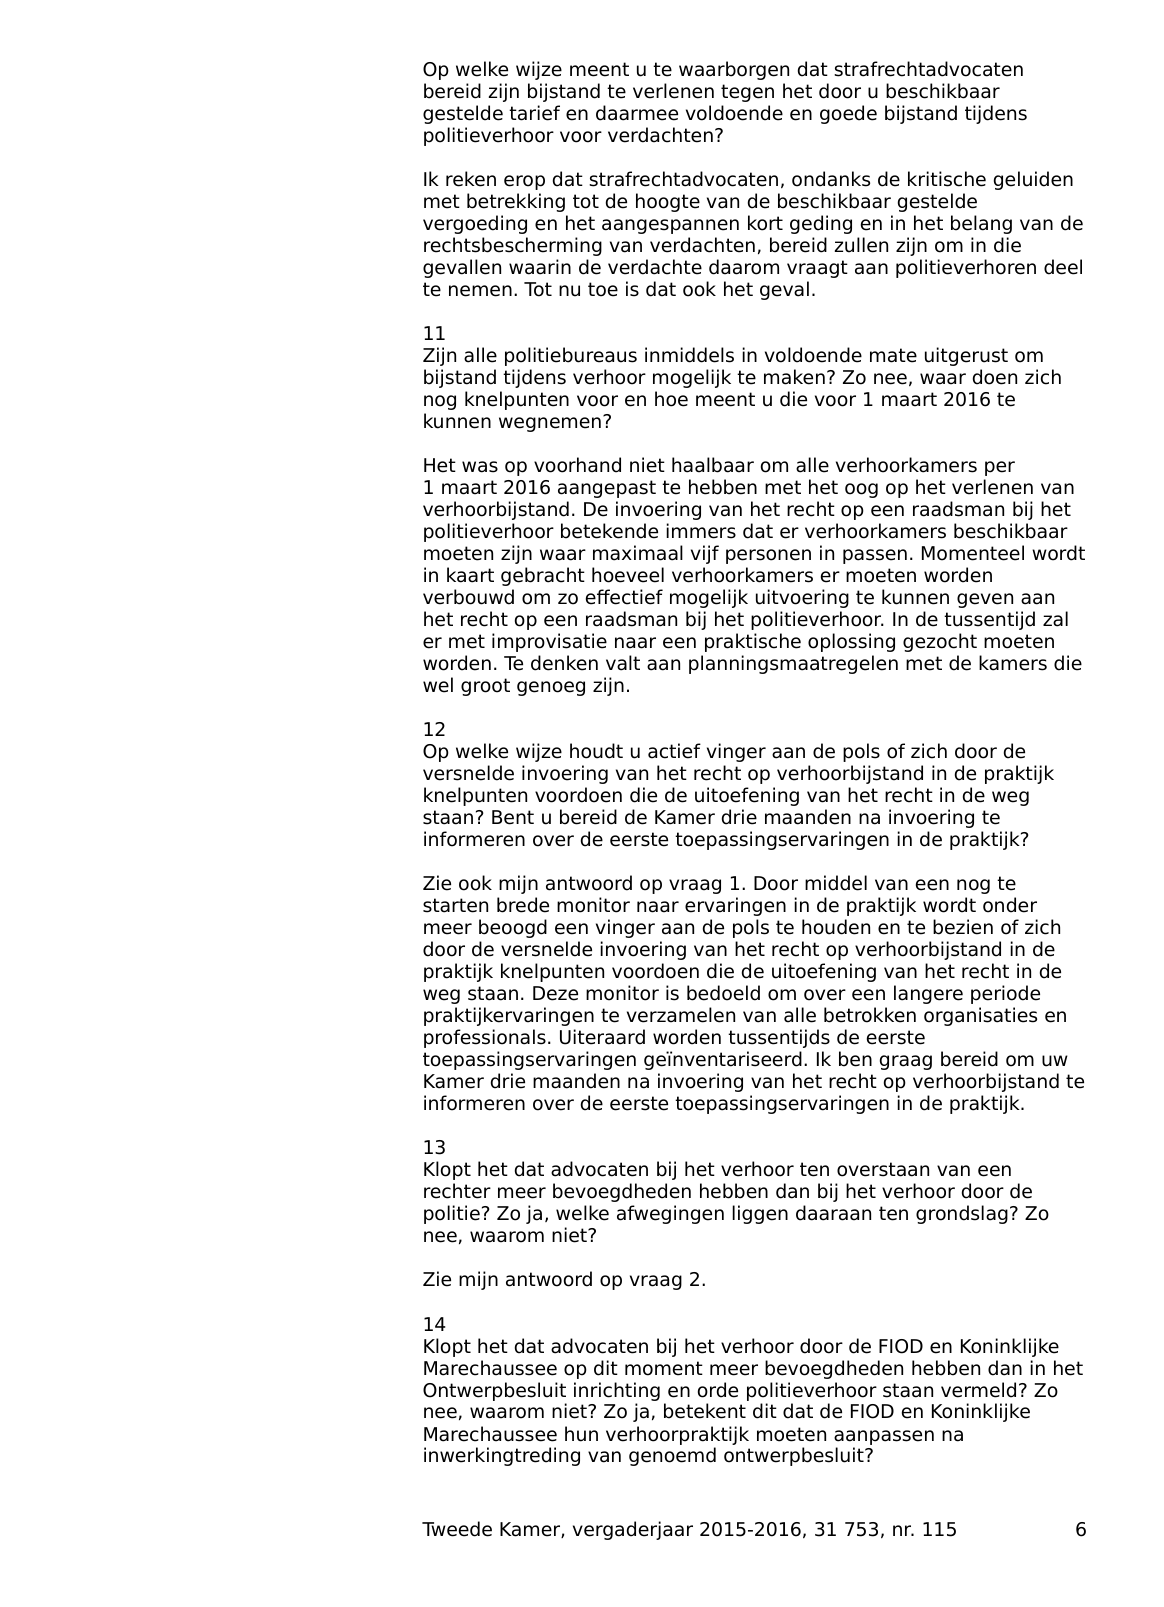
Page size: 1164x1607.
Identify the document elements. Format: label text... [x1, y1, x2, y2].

text 14 [422, 1313, 1087, 1336]
text Ik reken erop dat strafrechtadvocaten, ondanks de kritische geluiden met betrekking tot de hoogte van de beschikbaar gestelde vergoeding en het aangespannen kort geding en in het belang van de rechtsbescherming van verdachten, bereid zullen zijn om in die gevallen waarin de verdachte daarom vraagt aan politieverhoren deel te nemen. Tot nu toe is dat ook het geval. [422, 169, 1087, 301]
text Op welke wijze meent u te waarborgen dat strafrechtadvocaten bereid zijn bijstand te verlenen tegen het door u beschikbaar gestelde tarief en daarmee voldoende en goede bijstand tijdens politieverhoor voor verdachten? [422, 59, 1087, 147]
text 13 [422, 1137, 1087, 1159]
text Het was op voorhand niet haalbaar om alle verhoorkamers per 1 maart 2016 aangepast te hebben met het oog op het verlenen van verhoorbijstand. De invoering van het recht op een raadsman bij het politieverhoor betekende immers dat er verhoorkamers beschikbaar moeten zijn waar maximaal vijf personen in passen. Momenteel wordt in kaart gebracht hoeveel verhoorkamers er moeten worden verbouwd om zo effectief mogelijk uitvoering te kunnen geven aan het recht op een raadsman bij het politieverhoor. In de tussentijd zal er met improvisatie naar een praktische oplossing gezocht moeten worden. Te denken valt aan planningsmaatregelen met de kamers die wel groot genoeg zijn. [422, 455, 1087, 697]
text Zie mijn antwoord op vraag 2. [422, 1269, 1087, 1291]
text Zijn alle politiebureaus inmiddels in voldoende mate uitgerust om bijstand tijdens verhoor mogelijk te maken? Zo nee, waar doen zich nog knelpunten voor en hoe meent u die voor 1 maart 2016 te kunnen wegnemen? [422, 345, 1087, 433]
text 12 [422, 719, 1087, 741]
text Zie ook mijn antwoord op vraag 1. Door middel van een nog te starten brede monitor naar ervaringen in de praktijk wordt onder meer beoogd een vinger aan de pols te houden en te bezien of zich door de versnelde invoering van het recht op verhoorbijstand in de praktijk knelpunten voordoen die de uitoefening van het recht in de weg staan. Deze monitor is bedoeld om over een langere periode praktijkervaringen te verzamelen van alle betrokken organisaties en professionals. Uiteraard worden tussentijds de eerste toepassingservaringen geïnventariseerd. Ik ben graag bereid om uw Kamer drie maanden na invoering van het recht op verhoorbijstand te informeren over de eerste toepassingservaringen in de praktijk. [422, 873, 1087, 1115]
text Klopt het dat advocaten bij het verhoor door de FIOD en Koninklijke Marechaussee op dit moment meer bevoegdheden hebben dan in het Ontwerpbesluit inrichting en orde politieverhoor staan vermeld? Zo nee, waarom niet? Zo ja, betekent dit dat de FIOD en Koninklijke Marechaussee hun verhoorpraktijk moeten aanpassen na inwerkingtreding van genoemd ontwerpbesluit? [422, 1336, 1087, 1467]
text Op welke wijze houdt u actief vinger aan de pols of zich door de versnelde invoering van het recht op verhoorbijstand in de praktijk knelpunten voordoen die de uitoefening van het recht in de weg staan? Bent u bereid de Kamer drie maanden na invoering te informeren over de eerste toepassingservaringen in de praktijk? [422, 741, 1087, 851]
text 11 [422, 323, 1087, 345]
text Klopt het dat advocaten bij het verhoor ten overstaan van een rechter meer bevoegdheden hebben dan bij het verhoor door de politie? Zo ja, welke afwegingen liggen daaraan ten grondslag? Zo nee, waarom niet? [422, 1159, 1087, 1247]
